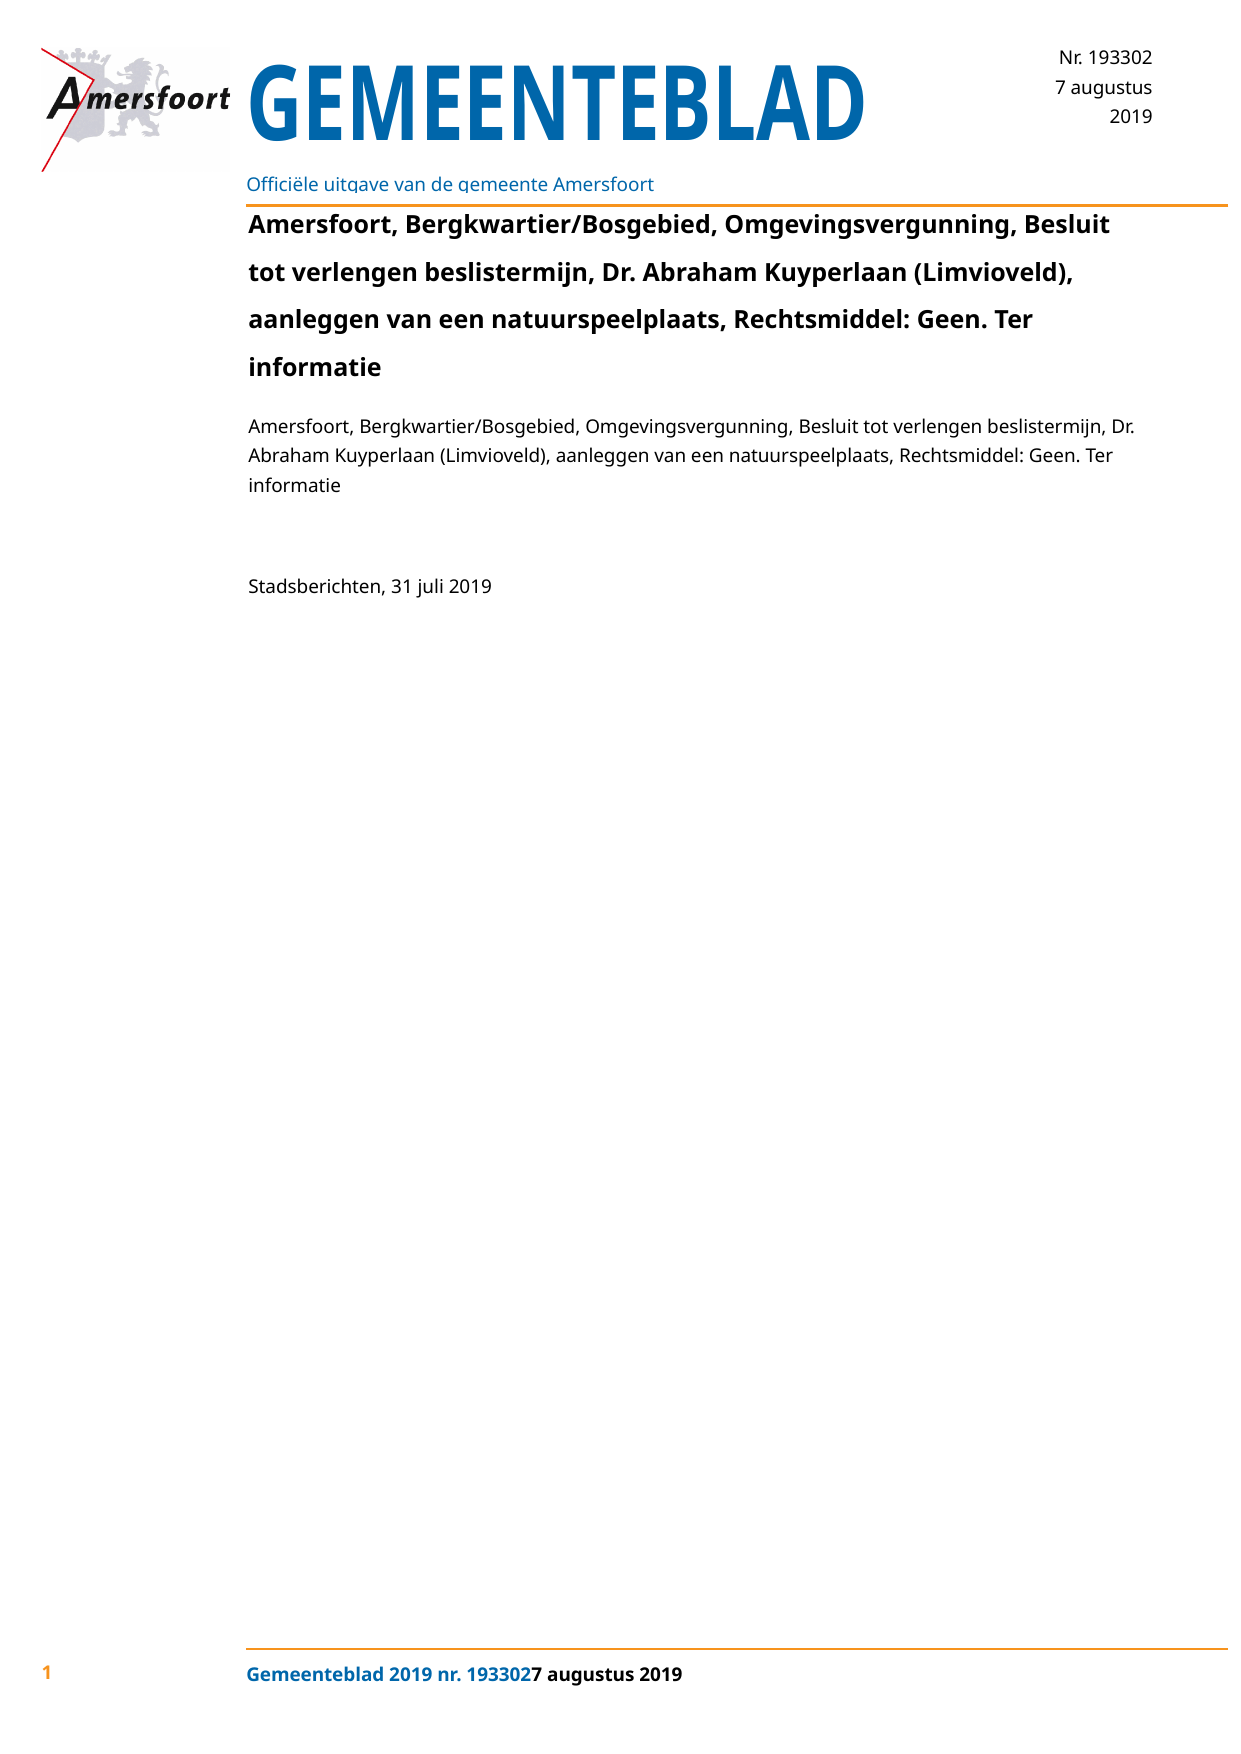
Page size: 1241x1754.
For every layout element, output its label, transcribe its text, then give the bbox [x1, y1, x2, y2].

text Stadsberichten, 31 juli 2019 [248, 573, 1152, 599]
text Amersfoort, Bergkwartier/Bosgebied, Omgevingsvergunning, Besluit tot verlengen beslistermijn, Dr. Abraham Kuyperlaan (Limvioveld), aanleggen van een natuurspeelplaats, Rechtsmiddel: Geen. Ter informatie [248, 413, 1152, 498]
picture [41, 47, 231, 172]
text Amersfoort, Bergkwartier/Bosgebied, Omgevingsvergunning, Besluit tot verlengen beslistermijn, Dr. Abraham Kuyperlaan (Limvioveld), aanleggen van een natuurspeelplaats, Rechtsmiddel: Geen. Ter informatie [248, 207, 1152, 384]
